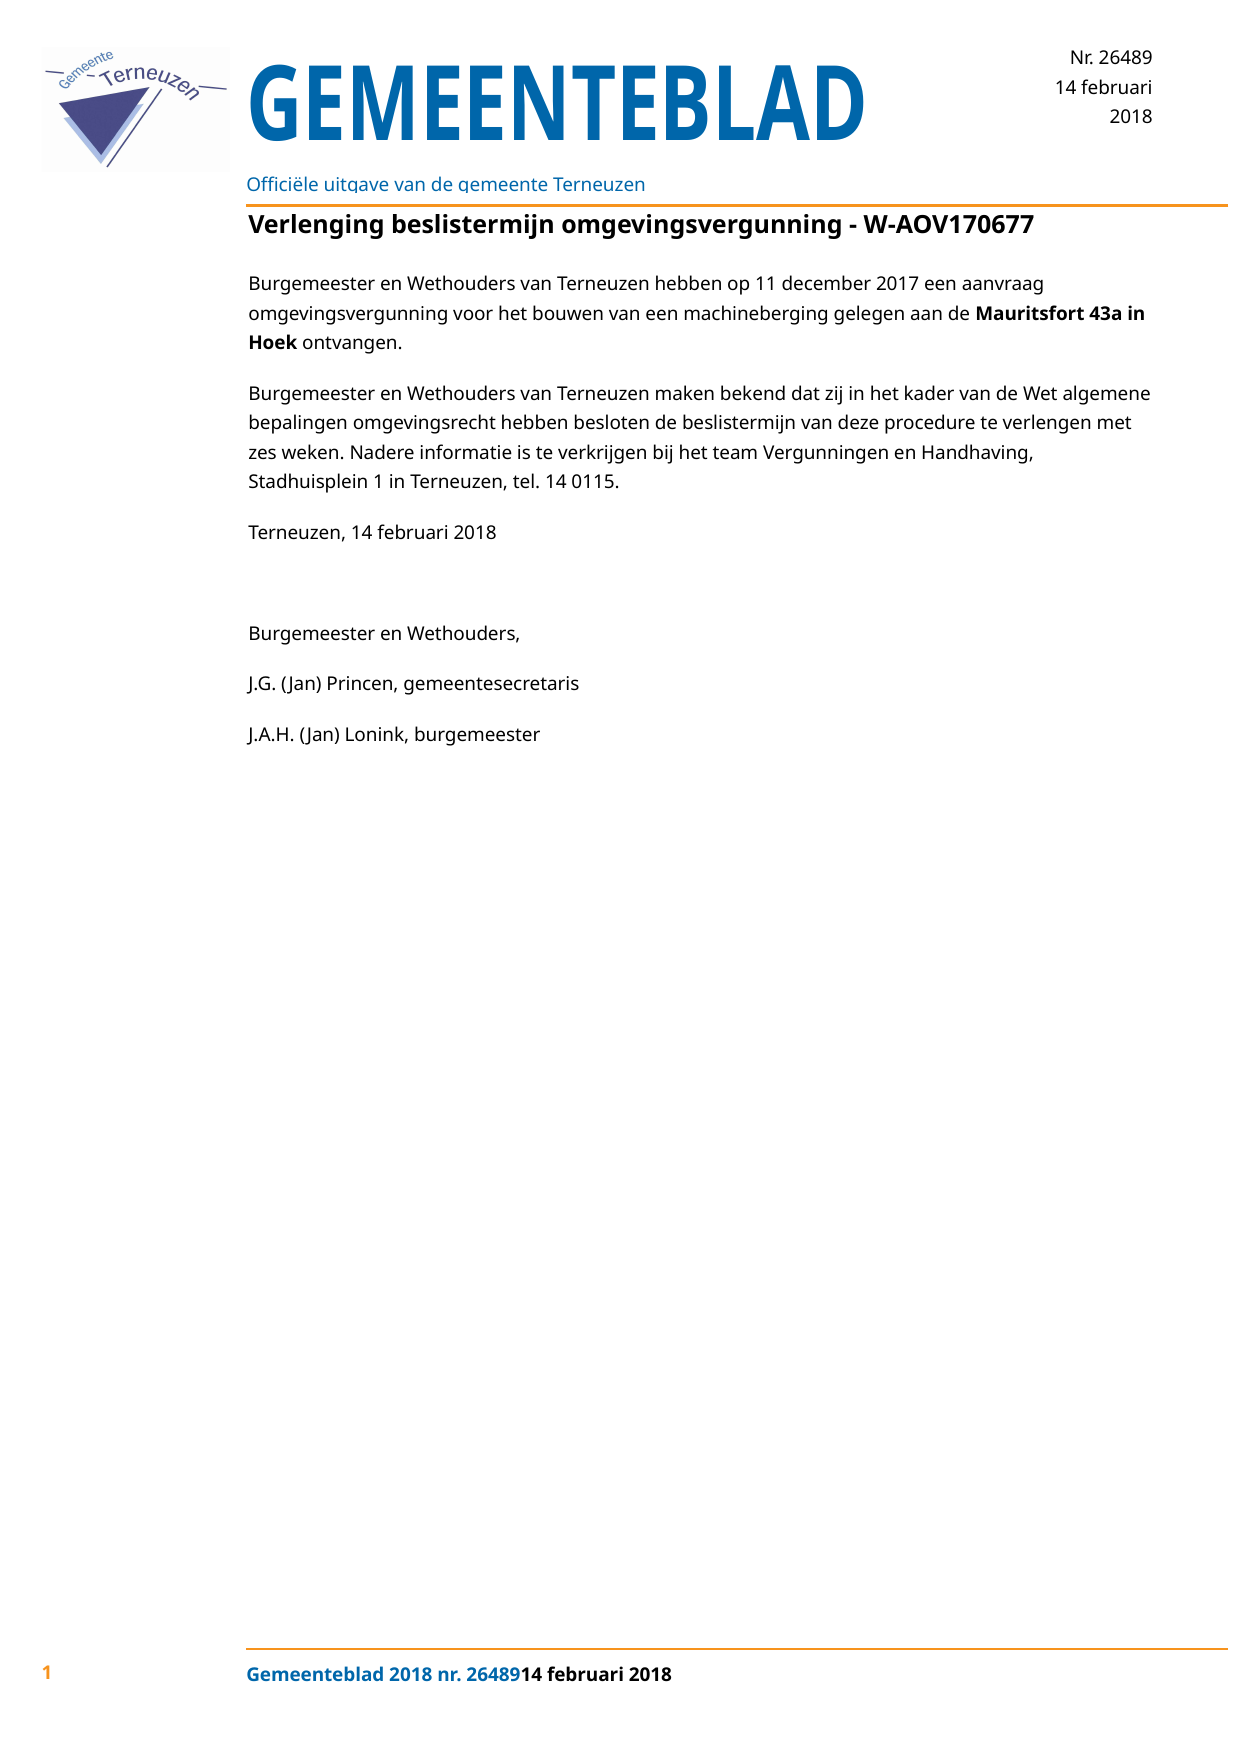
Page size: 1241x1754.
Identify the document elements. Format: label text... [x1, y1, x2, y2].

text Burgemeester en Wethouders van Terneuzen hebben op 11 december 2017 een aanvraag omgevingsvergunning voor het bouwen van een machineberging gelegen aan de Mauritsfort 43a in Hoek ontvangen. [248, 270, 1152, 355]
text Verlenging beslistermijn omgevingsvergunning - W-AOV170677 [248, 207, 1152, 241]
text Terneuzen, 14 februari 2018 [248, 519, 1152, 545]
text J.A.H. (Jan) Lonink, burgemeester [248, 721, 1152, 746]
text Burgemeester en Wethouders, [248, 620, 1152, 646]
text Burgemeester en Wethouders van Terneuzen maken bekend dat zij in het kader van de Wet algemene bepalingen omgevingsrecht hebben besloten de beslistermijn van deze procedure te verlengen met zes weken. Nadere informatie is te verkrijgen bij het team Vergunningen en Handhaving, Stadhuisplein 1 in Terneuzen, tel. 14 0115. [248, 380, 1152, 494]
picture [41, 47, 231, 172]
text J.G. (Jan) Princen, gemeentesecretaris [248, 670, 1152, 696]
